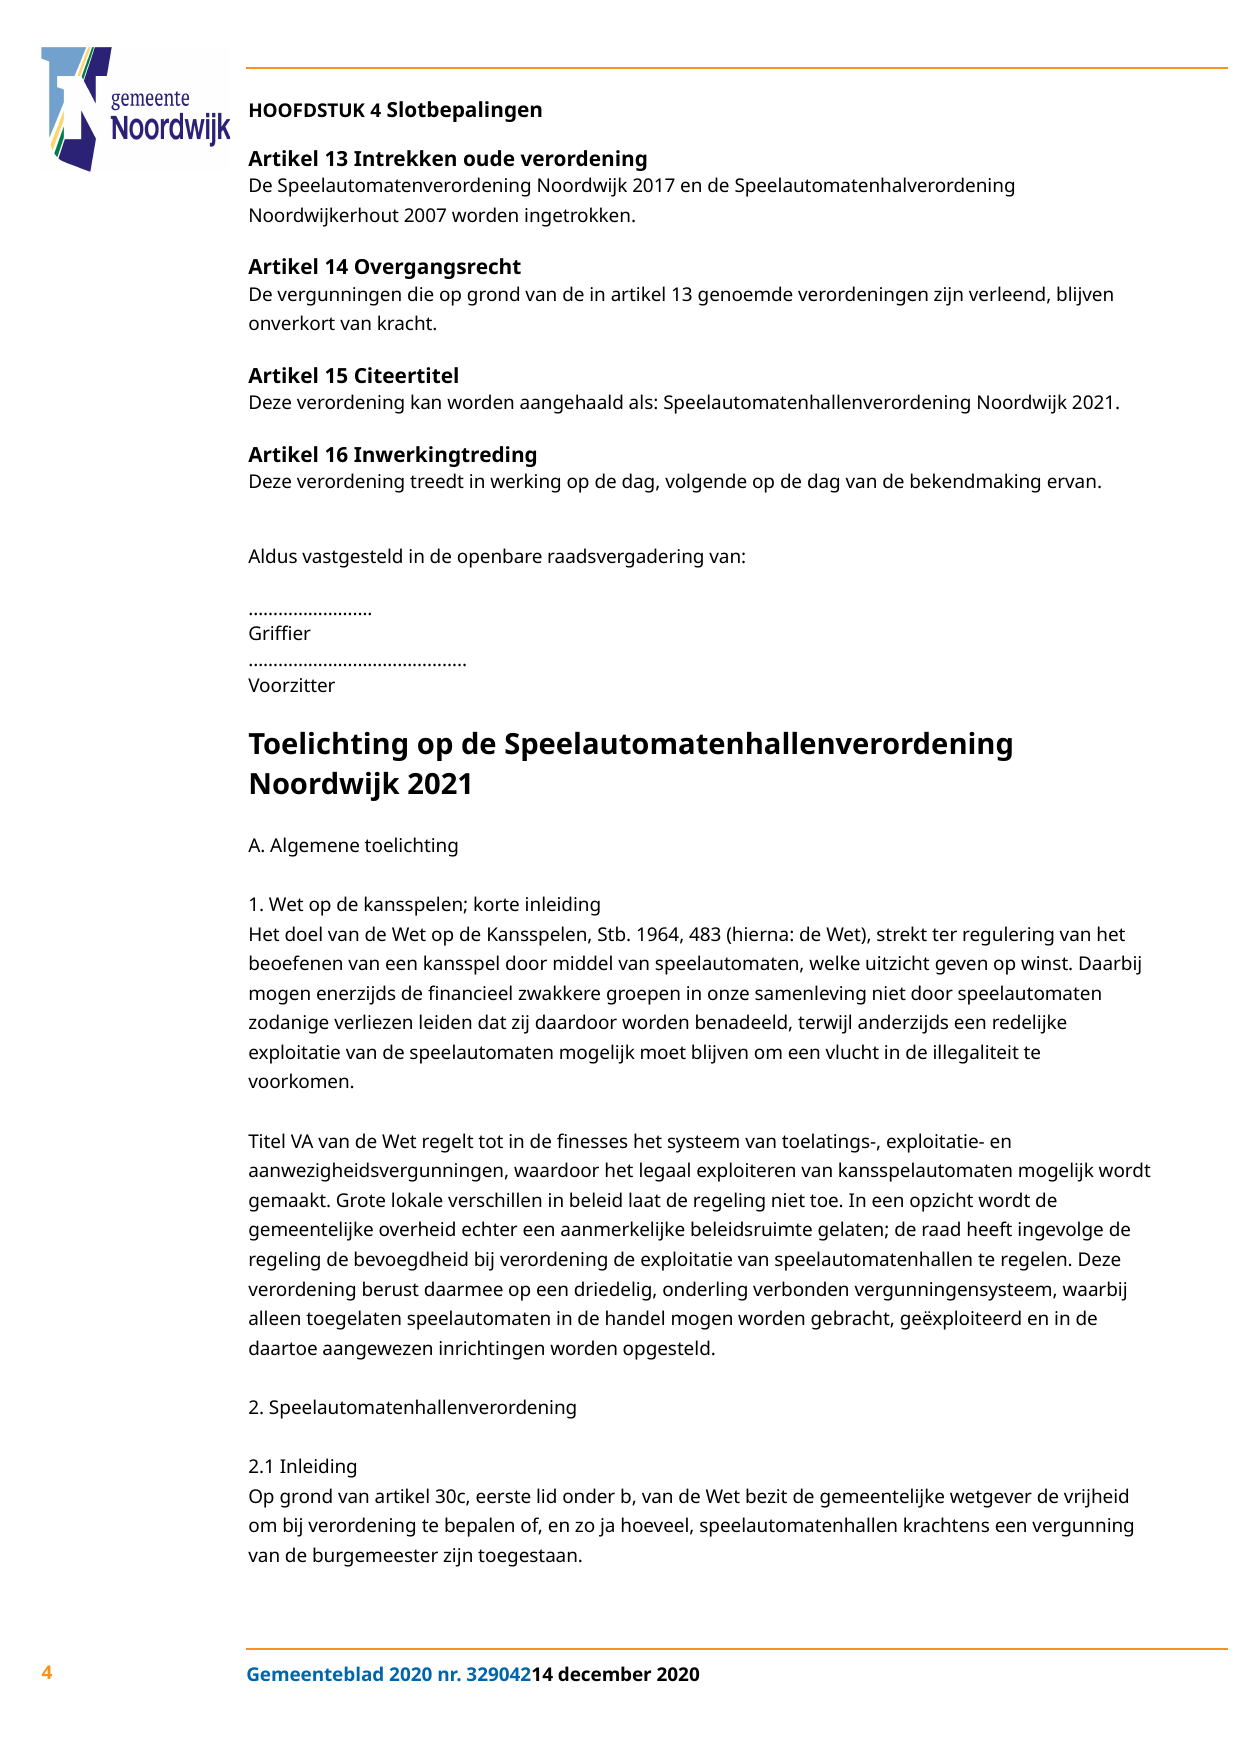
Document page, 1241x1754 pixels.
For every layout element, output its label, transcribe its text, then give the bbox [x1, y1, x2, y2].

text Artikel 15 Citeertitel [248, 361, 1152, 389]
text Toelichting op de Speelautomatenhallenverordening Noordwijk 2021 [248, 723, 1152, 803]
text De Speelautomatenverordening Noordwijk 2017 en de Speelautomatenhalverordening Noordwijkerhout 2007 worden ingetrokken. [248, 172, 1152, 228]
text Op grond van artikel 30c, eerste lid onder b, van de Wet bezit de gemeentelijke wetgever de vrijheid om bij verordening te bepalen of, en zo ja hoeveel, speelautomatenhallen krachtens een vergunning van de burgemeester zijn toegestaan. [248, 1483, 1152, 1568]
text …………………………………….. [248, 646, 1152, 672]
text 2. Speelautomatenhallenverordening [248, 1394, 1152, 1420]
text Titel VA van de Wet regelt tot in de finesses het systeem van toelatings-, exploitatie- en aanwezigheidsvergunningen, waardoor het legaal exploiteren van kansspelautomaten mogelijk wordt gemaakt. Grote lokale verschillen in beleid laat de regeling niet toe. In een opzicht wordt de gemeentelijke overheid echter een aanmerkelijke beleidsruimte gelaten; de raad heeft ingevolge de regeling de bevoegdheid bij verordening de exploitatie van speelautomatenhallen te regelen. Deze verordening berust daarmee op een driedelig, onderling verbonden vergunningensysteem, waarbij alleen toegelaten speelautomaten in de handel mogen worden gebracht, geëxploiteerd en in de daartoe aangewezen inrichtingen worden opgesteld. [248, 1128, 1152, 1361]
text ……………………. [248, 595, 1152, 621]
text Voorzitter [248, 672, 1152, 698]
text Deze verordening treedt in werking op de dag, volgende op de dag van de bekendmaking ervan. [248, 468, 1152, 494]
text A. Algemene toelichting [248, 832, 1152, 858]
text Griffier [248, 621, 1152, 646]
text Artikel 16 Inwerkingtreding [248, 440, 1152, 468]
picture [41, 47, 231, 172]
text Aldus vastgesteld in de openbare raadsvergadering van: [248, 543, 1152, 569]
text Het doel van de Wet op de Kansspelen, Stb. 1964, 483 (hierna: de Wet), strekt ter regulering van het beoefenen van een kansspel door middel van speelautomaten, welke uitzicht geven op winst. Daarbij mogen enerzijds de financieel zwakkere groepen in onze samenleving niet door speelautomaten zodanige verliezen leiden dat zij daardoor worden benadeeld, terwijl anderzijds een redelijke exploitatie van de speelautomaten mogelijk moet blijven om een vlucht in de illegaliteit te voorkomen. [248, 921, 1152, 1094]
text Artikel 14 Overgangsrecht [248, 252, 1152, 281]
text HOOFDSTUK 4 Slotbepalingen [248, 95, 1152, 123]
text 2.1 Inleiding [248, 1453, 1152, 1479]
text Deze verordening kan worden aangehaald als: Speelautomatenhallenverordening Noordwijk 2021. [248, 389, 1152, 415]
text De vergunningen die op grond van de in artikel 13 genoemde verordeningen zijn verleend, blijven onverkort van kracht. [248, 281, 1152, 336]
text Artikel 13 Intrekken oude verordening [248, 144, 1152, 172]
text 1. Wet op de kansspelen; korte inleiding [248, 891, 1152, 917]
